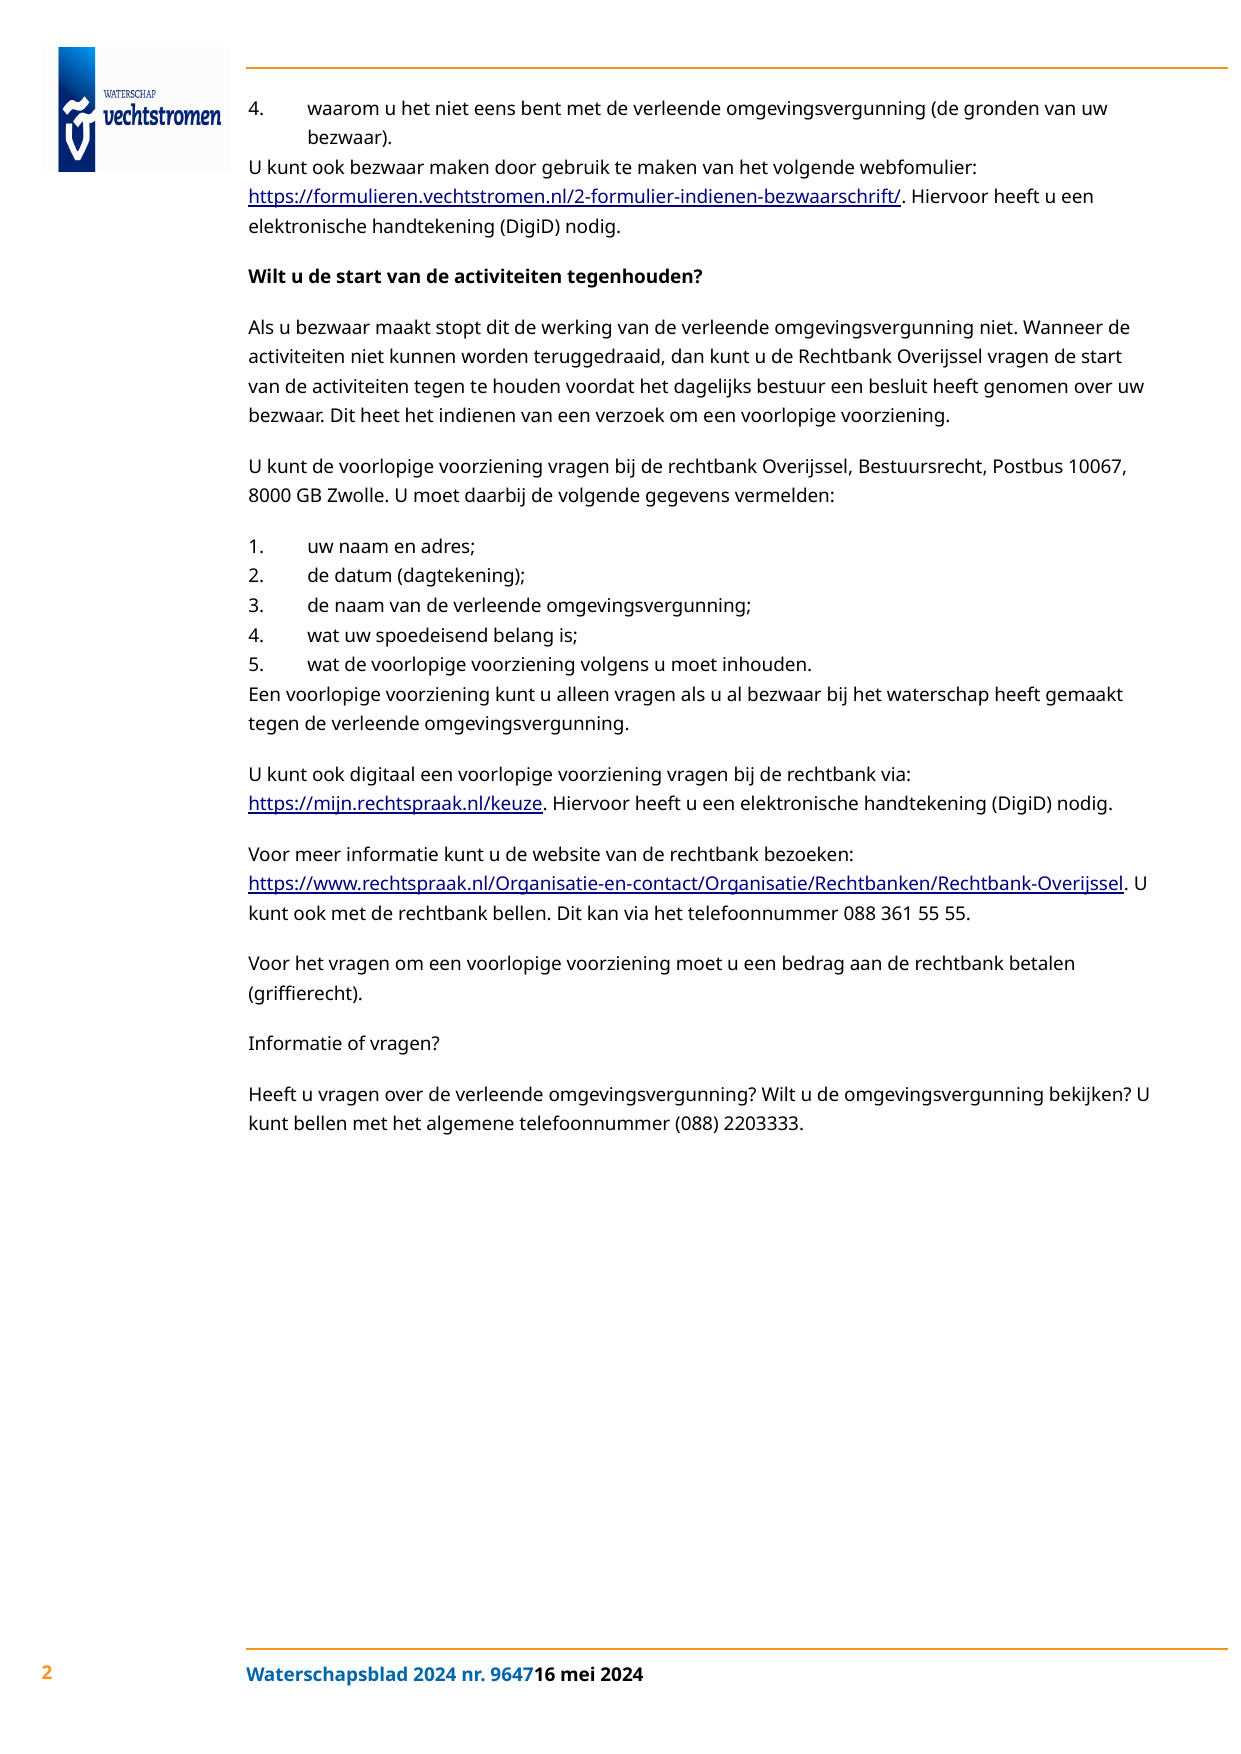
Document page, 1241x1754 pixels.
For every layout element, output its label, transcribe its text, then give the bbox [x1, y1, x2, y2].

list uw naam en adres; [248, 533, 1152, 559]
text Heeft u vragen over de verleende omgevingsvergunning? Wilt u de omgevingsvergunning bekijken? U kunt bellen met het algemene telefoonnummer (088) 2203333. [248, 1081, 1152, 1136]
text U kunt ook digitaal een voorlopige voorziening vragen bij de rechtbank via: https://mijn.rechtspraak.nl/keuze. Hiervoor heeft u een elektronische handtekening (DigiD) nodig. [248, 761, 1152, 816]
list de datum (dagtekening); [248, 563, 1152, 588]
text Voor meer informatie kunt u de website van de rechtbank bezoeken: https://www.rechtspraak.nl/Organisatie-en-contact/Organisatie/Rechtbanken/Rechtbank-Overijssel. U kunt ook met de rechtbank bellen. Dit kan via het telefoonnummer 088 361 55 55. [248, 841, 1152, 926]
list wat de voorlopige voorziening volgens u moet inhouden. [248, 651, 1152, 677]
list wat uw spoedeisend belang is; [248, 622, 1152, 648]
text U kunt de voorlopige voorziening vragen bij de rechtbank Overijssel, Bestuursrecht, Postbus 10067, 8000 GB Zwolle. U moet daarbij de volgende gegevens vermelden: [248, 453, 1152, 508]
text Voor het vragen om een voorlopige voorziening moet u een bedrag aan de rechtbank betalen (griffierecht). [248, 951, 1152, 1006]
picture [41, 47, 231, 172]
text Wilt u de start van de activiteiten tegenhouden? [248, 263, 1152, 289]
list waarom u het niet eens bent met de verleende omgevingsvergunning (de gronden van uw bezwaar). [248, 95, 1152, 150]
text U kunt ook bezwaar maken door gebruik te maken van het volgende webfomulier: https://formulieren.vechtstromen.nl/2-formulier-indienen-bezwaarschrift/. Hiervoor heeft u een elektronische handtekening (DigiD) nodig. [248, 154, 1152, 239]
text Als u bezwaar maakt stopt dit de werking van de verleende omgevingsvergunning niet. Wanneer de activiteiten niet kunnen worden teruggedraaid, dan kunt u de Rechtbank Overijssel vragen de start van de activiteiten tegen te houden voordat het dagelijks bestuur een besluit heeft genomen over uw bezwaar. Dit heet het indienen van een verzoek om een voorlopige voorziening. [248, 314, 1152, 428]
list de naam van de verleende omgevingsvergunning; [248, 592, 1152, 618]
text Een voorlopige voorziening kunt u alleen vragen als u al bezwaar bij het waterschap heeft gemaakt tegen de verleende omgevingsvergunning. [248, 681, 1152, 736]
text Informatie of vragen? [248, 1031, 1152, 1056]
